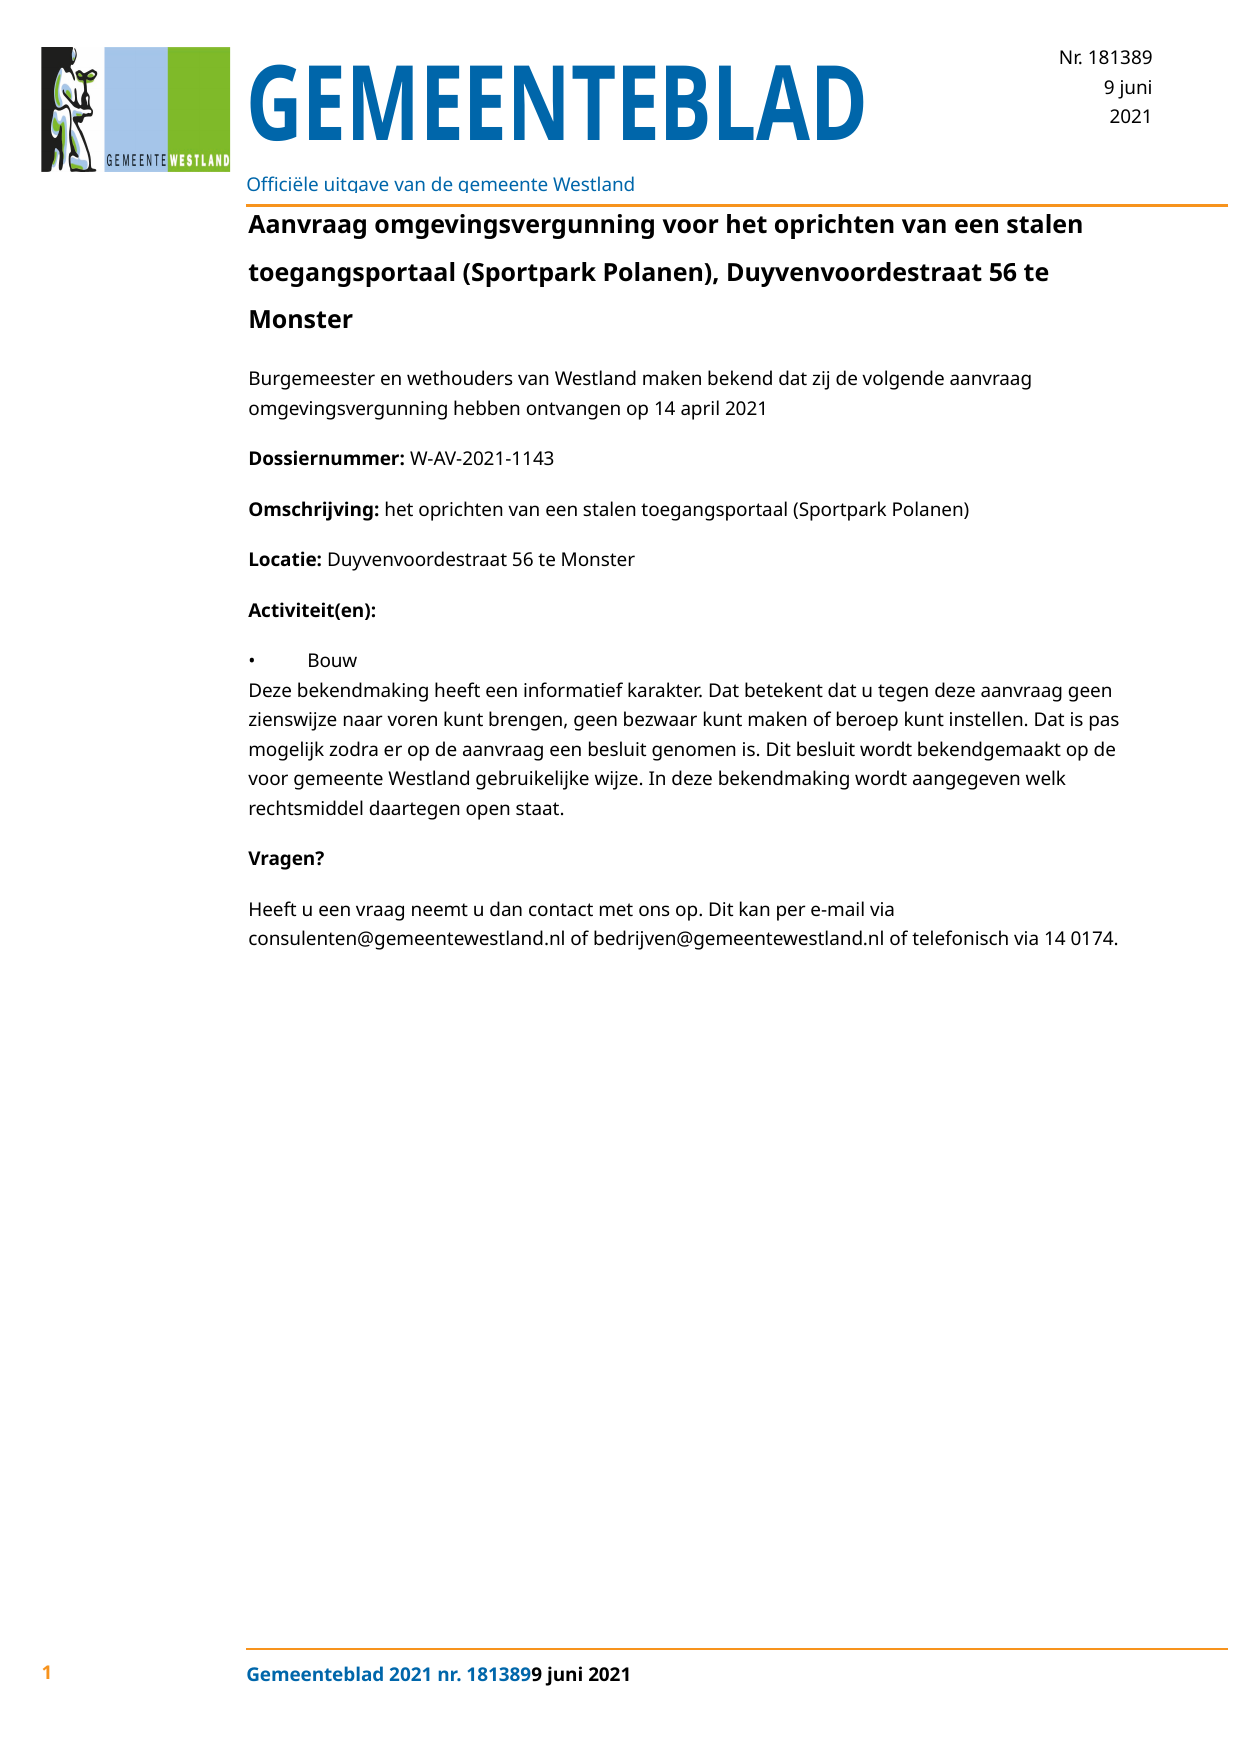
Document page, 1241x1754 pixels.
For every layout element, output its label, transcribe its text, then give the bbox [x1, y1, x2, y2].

picture [41, 47, 231, 172]
text Aanvraag omgevingsvergunning voor het oprichten van een stalen toegangsportaal (Sportpark Polanen), Duyvenvoordestraat 56 te Monster [248, 207, 1152, 336]
text Dossiernummer: W-AV-2021-1143 [248, 446, 1152, 471]
text Burgemeester en wethouders van Westland maken bekend dat zij de volgende aanvraag omgevingsvergunning hebben ontvangen op 14 april 2021 [248, 366, 1152, 421]
text Deze bekendmaking heeft een informatief karakter. Dat betekent dat u tegen deze aanvraag geen zienswijze naar voren kunt brengen, geen bezwaar kunt maken of beroep kunt instellen. Dat is pas mogelijk zodra er op de aanvraag een besluit genomen is. Dit besluit wordt bekendgemaakt op de voor gemeente Westland gebruikelijke wijze. In deze bekendmaking wordt aangegeven welk rechtsmiddel daartegen open staat. [248, 677, 1152, 821]
text Locatie: Duyvenvoordestraat 56 te Monster [248, 546, 1152, 572]
text Vragen? [248, 846, 1152, 871]
text Activiteit(en): [248, 597, 1152, 622]
text Omschrijving: het oprichten van een stalen toegangsportaal (Sportpark Polanen) [248, 496, 1152, 522]
text Heeft u een vraag neemt u dan contact met ons op. Dit kan per e-mail via consulenten@gemeentewestland.nl of bedrijven@gemeentewestland.nl of telefonisch via 14 0174. [248, 896, 1152, 951]
list Bouw [248, 647, 1152, 673]
